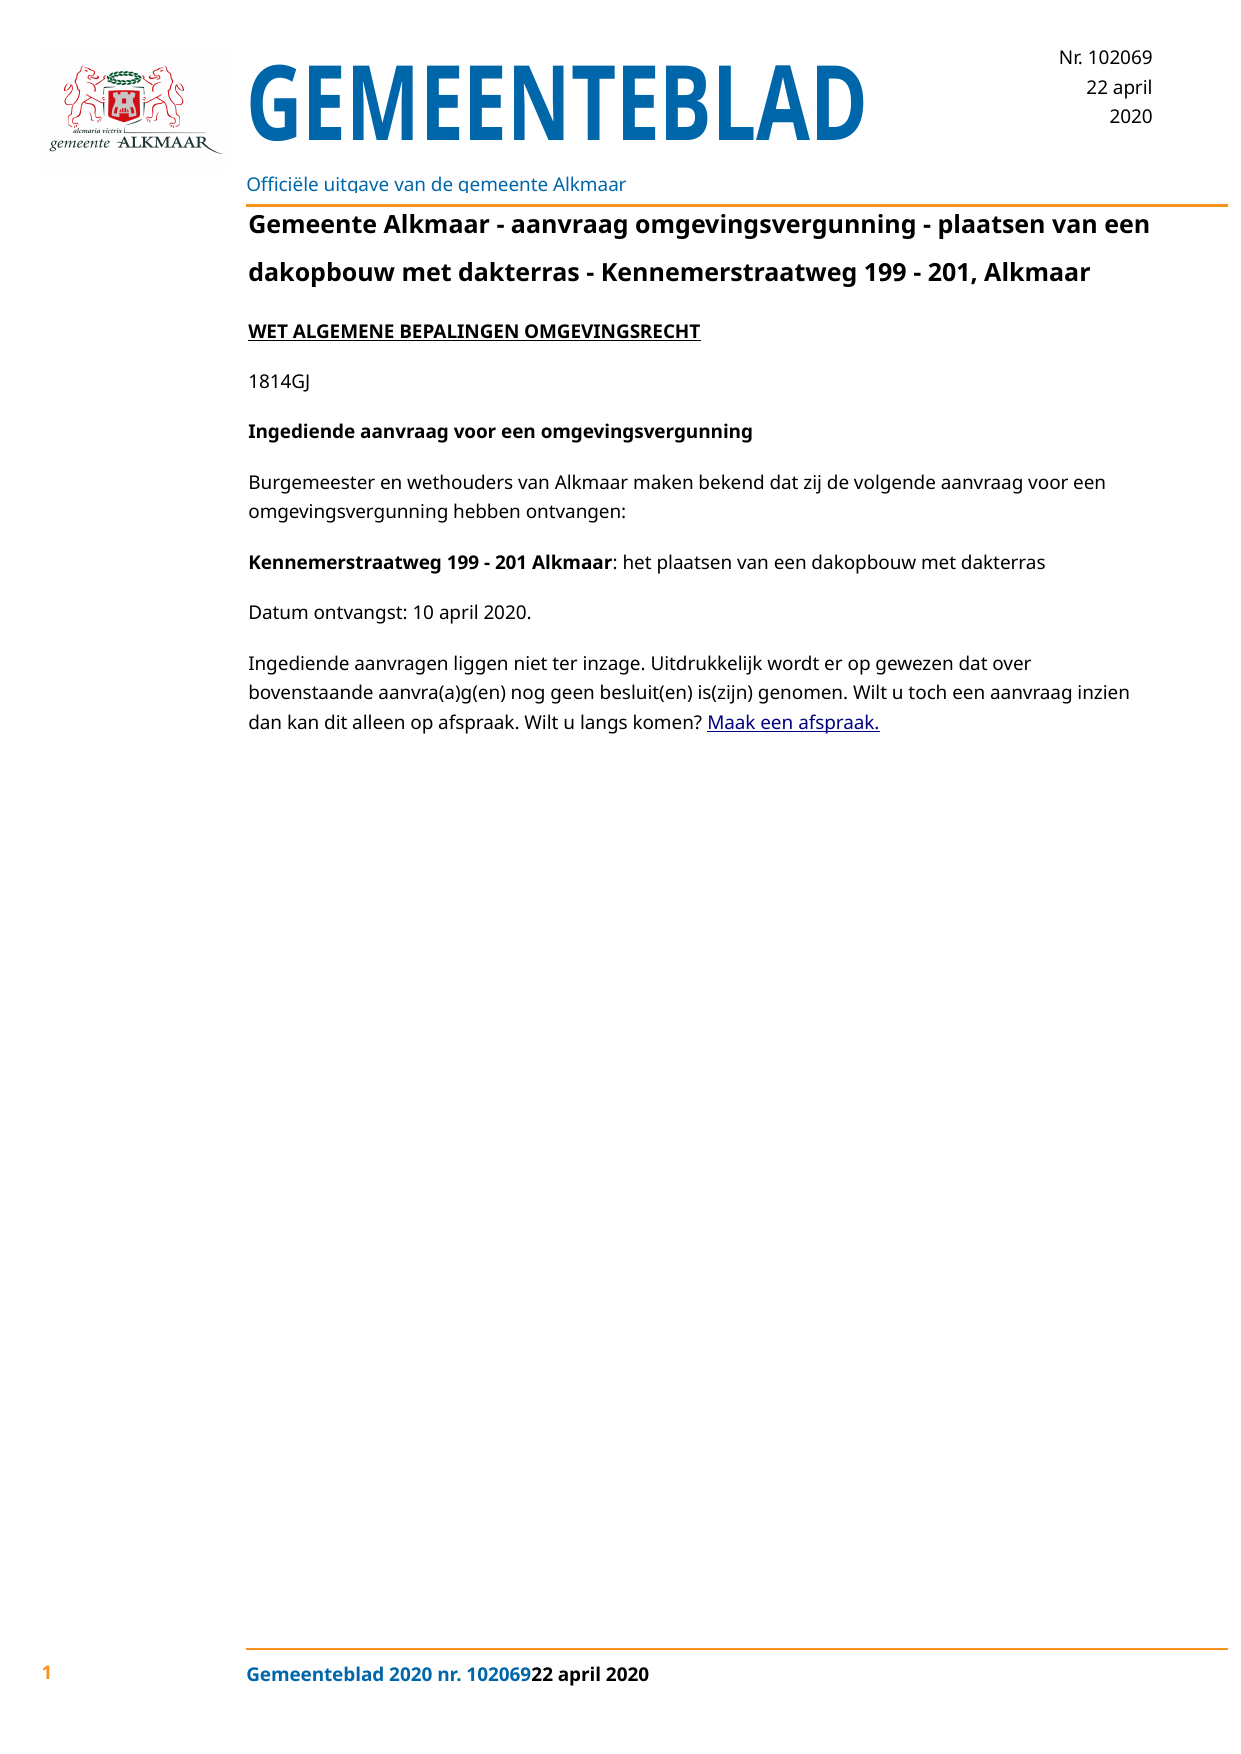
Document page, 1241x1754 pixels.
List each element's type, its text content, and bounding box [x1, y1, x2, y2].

text Kennemerstraatweg 199 - 201 Alkmaar: het plaatsen van een dakopbouw met dakterras [248, 549, 1152, 575]
text Gemeente Alkmaar - aanvraag omgevingsvergunning - plaatsen van een dakopbouw met dakterras - Kennemerstraatweg 199 - 201, Alkmaar [248, 207, 1152, 288]
text Ingediende aanvragen liggen niet ter inzage. Uitdrukkelijk wordt er op gewezen dat over bovenstaande aanvra(a)g(en) nog geen besluit(en) is(zijn) genomen. Wilt u toch een aanvraag inzien dan kan dit alleen op afspraak. Wilt u langs komen? Maak een afspraak. [248, 650, 1152, 735]
picture [41, 47, 231, 172]
text WET ALGEMENE BEPALINGEN OMGEVINGSRECHT [248, 318, 1152, 344]
text 1814GJ [248, 368, 1152, 394]
text Ingediende aanvraag voor een omgevingsvergunning [248, 419, 1152, 444]
text Burgemeester en wethouders van Alkmaar maken bekend dat zij de volgende aanvraag voor een omgevingsvergunning hebben ontvangen: [248, 469, 1152, 524]
text Datum ontvangst: 10 april 2020. [248, 599, 1152, 625]
